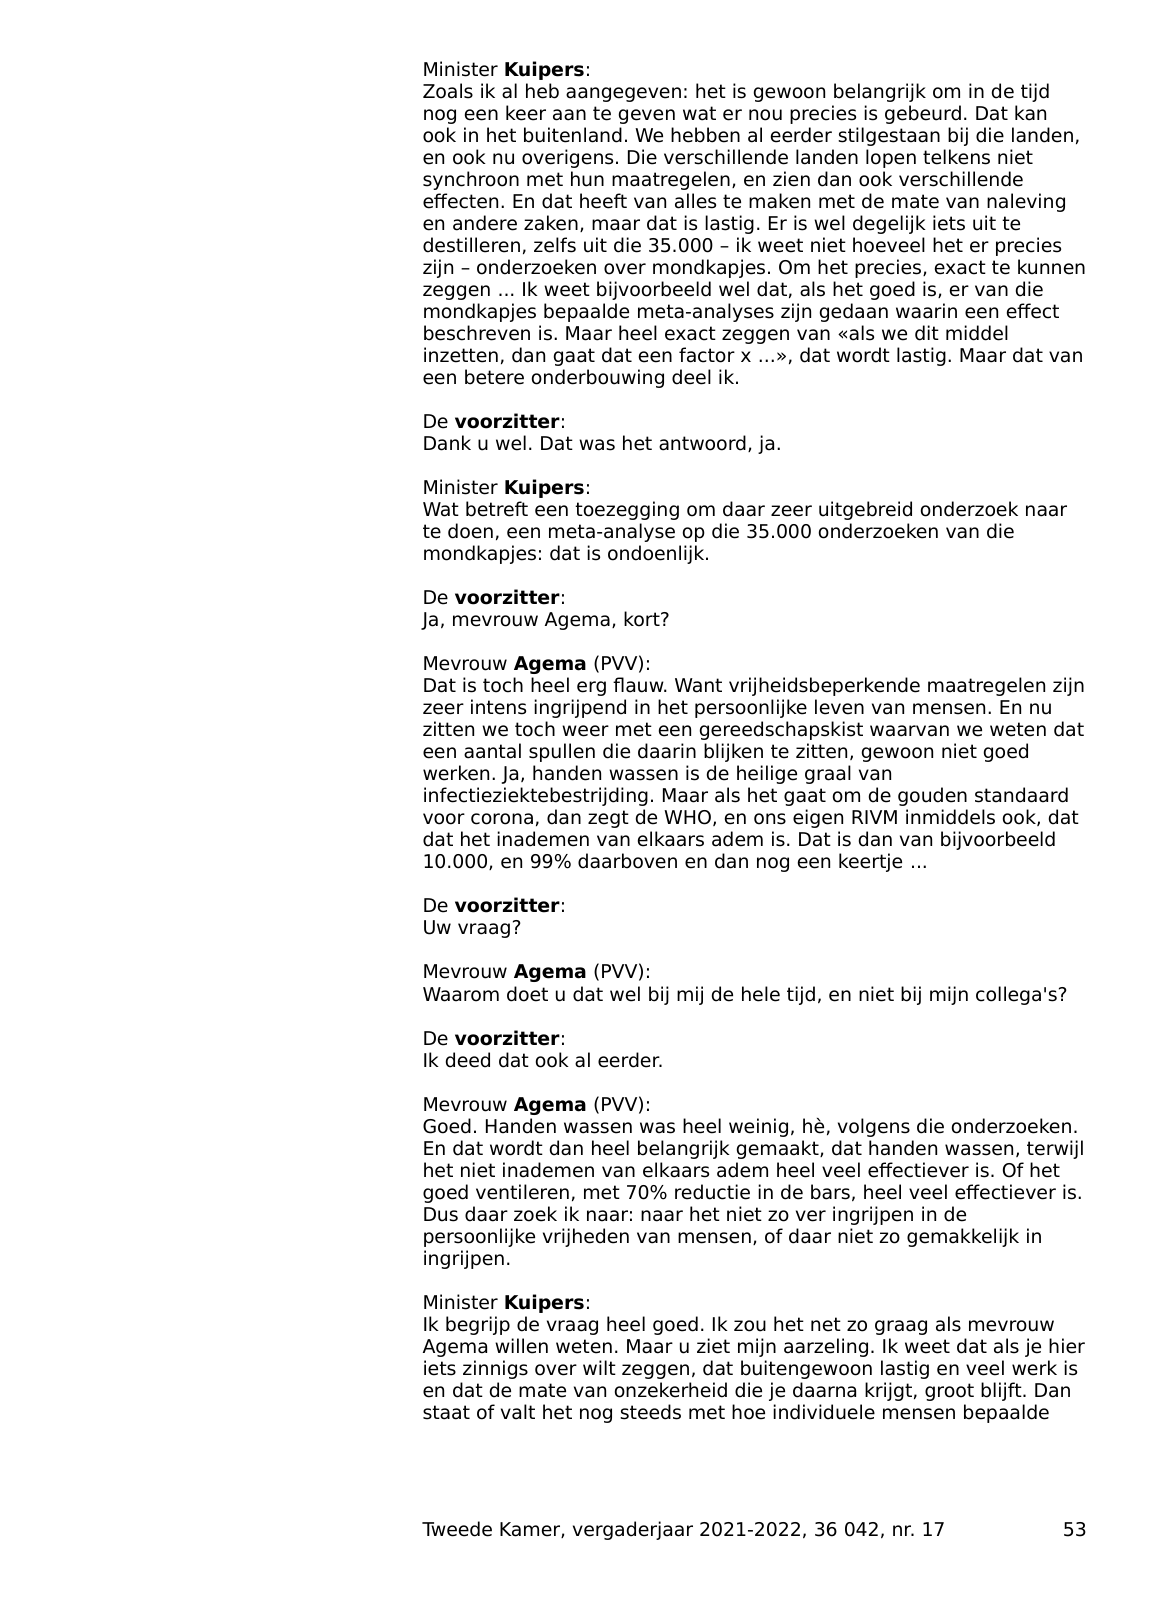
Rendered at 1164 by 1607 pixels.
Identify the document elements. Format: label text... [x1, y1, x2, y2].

text De voorzitter: [422, 1028, 1087, 1049]
text Minister Kuipers: [422, 1292, 1087, 1314]
text Ja, mevrouw Agema, kort? [422, 609, 1087, 631]
text Zoals ik al heb aangegeven: het is gewoon belangrijk om in de tijd nog een keer aan te geven wat er nou precies is gebeurd. Dat kan ook in het buitenland. We hebben al eerder stilgestaan bij die landen, en ook nu overigens. Die verschillende landen lopen telkens niet synchroon met hun maatregelen, en zien dan ook verschillende effecten. En dat heeft van alles te maken met de mate van naleving en andere zaken, maar dat is lastig. Er is wel degelijk iets uit te destilleren, zelfs uit die 35.000 – ik weet niet hoeveel het er precies zijn – onderzoeken over mondkapjes. Om het precies, exact te kunnen zeggen ... Ik weet bijvoorbeeld wel dat, als het goed is, er van die mondkapjes bepaalde meta-analyses zijn gedaan waarin een effect beschreven is. Maar heel exact zeggen van «als we dit middel inzetten, dan gaat dat een factor x ...», dat wordt lastig. Maar dat van een betere onderbouwing deel ik. [422, 81, 1087, 389]
text Ik deed dat ook al eerder. [422, 1049, 1087, 1072]
text Ik begrijp de vraag heel goed. Ik zou het net zo graag als mevrouw Agema willen weten. Maar u ziet mijn aarzeling. Ik weet dat als je hier iets zinnigs over wilt zeggen, dat buitengewoon lastig en veel werk is en dat de mate van onzekerheid die je daarna krijgt, groot blijft. Dan staat of valt het nog steeds met hoe individuele mensen bepaalde [422, 1314, 1087, 1424]
text De voorzitter: [422, 411, 1087, 433]
text Dat is toch heel erg flauw. Want vrijheidsbeperkende maatregelen zijn zeer intens ingrijpend in het persoonlijke leven van mensen. En nu zitten we toch weer met een gereedschapskist waarvan we weten dat een aantal spullen die daarin blijken te zitten, gewoon niet goed werken. Ja, handen wassen is de heilige graal van infectieziektebestrijding. Maar als het gaat om de gouden standaard voor corona, dan zegt de WHO, en ons eigen RIVM inmiddels ook, dat dat het inademen van elkaars adem is. Dat is dan van bijvoorbeeld 10.000, en 99% daarboven en dan nog een keertje ... [422, 675, 1087, 873]
text Mevrouw Agema (PVV): [422, 961, 1087, 983]
text Mevrouw Agema (PVV): [422, 1094, 1087, 1116]
text Dank u wel. Dat was het antwoord, ja. [422, 433, 1087, 455]
text De voorzitter: [422, 587, 1087, 609]
text Uw vraag? [422, 917, 1087, 939]
text Minister Kuipers: [422, 477, 1087, 499]
text Goed. Handen wassen was heel weinig, hè, volgens die onderzoeken. En dat wordt dan heel belangrijk gemaakt, dat handen wassen, terwijl het niet inademen van elkaars adem heel veel effectiever is. Of het goed ventileren, met 70% reductie in de bars, heel veel effectiever is. Dus daar zoek ik naar: naar het niet zo ver ingrijpen in de persoonlijke vrijheden van mensen, of daar niet zo gemakkelijk in ingrijpen. [422, 1116, 1087, 1269]
text Waarom doet u dat wel bij mij de hele tijd, en niet bij mijn collega's? [422, 983, 1087, 1005]
text Mevrouw Agema (PVV): [422, 653, 1087, 675]
text De voorzitter: [422, 895, 1087, 917]
text Wat betreft een toezegging om daar zeer uitgebreid onderzoek naar te doen, een meta-analyse op die 35.000 onderzoeken van die mondkapjes: dat is ondoenlijk. [422, 499, 1087, 565]
text Minister Kuipers: [422, 59, 1087, 81]
